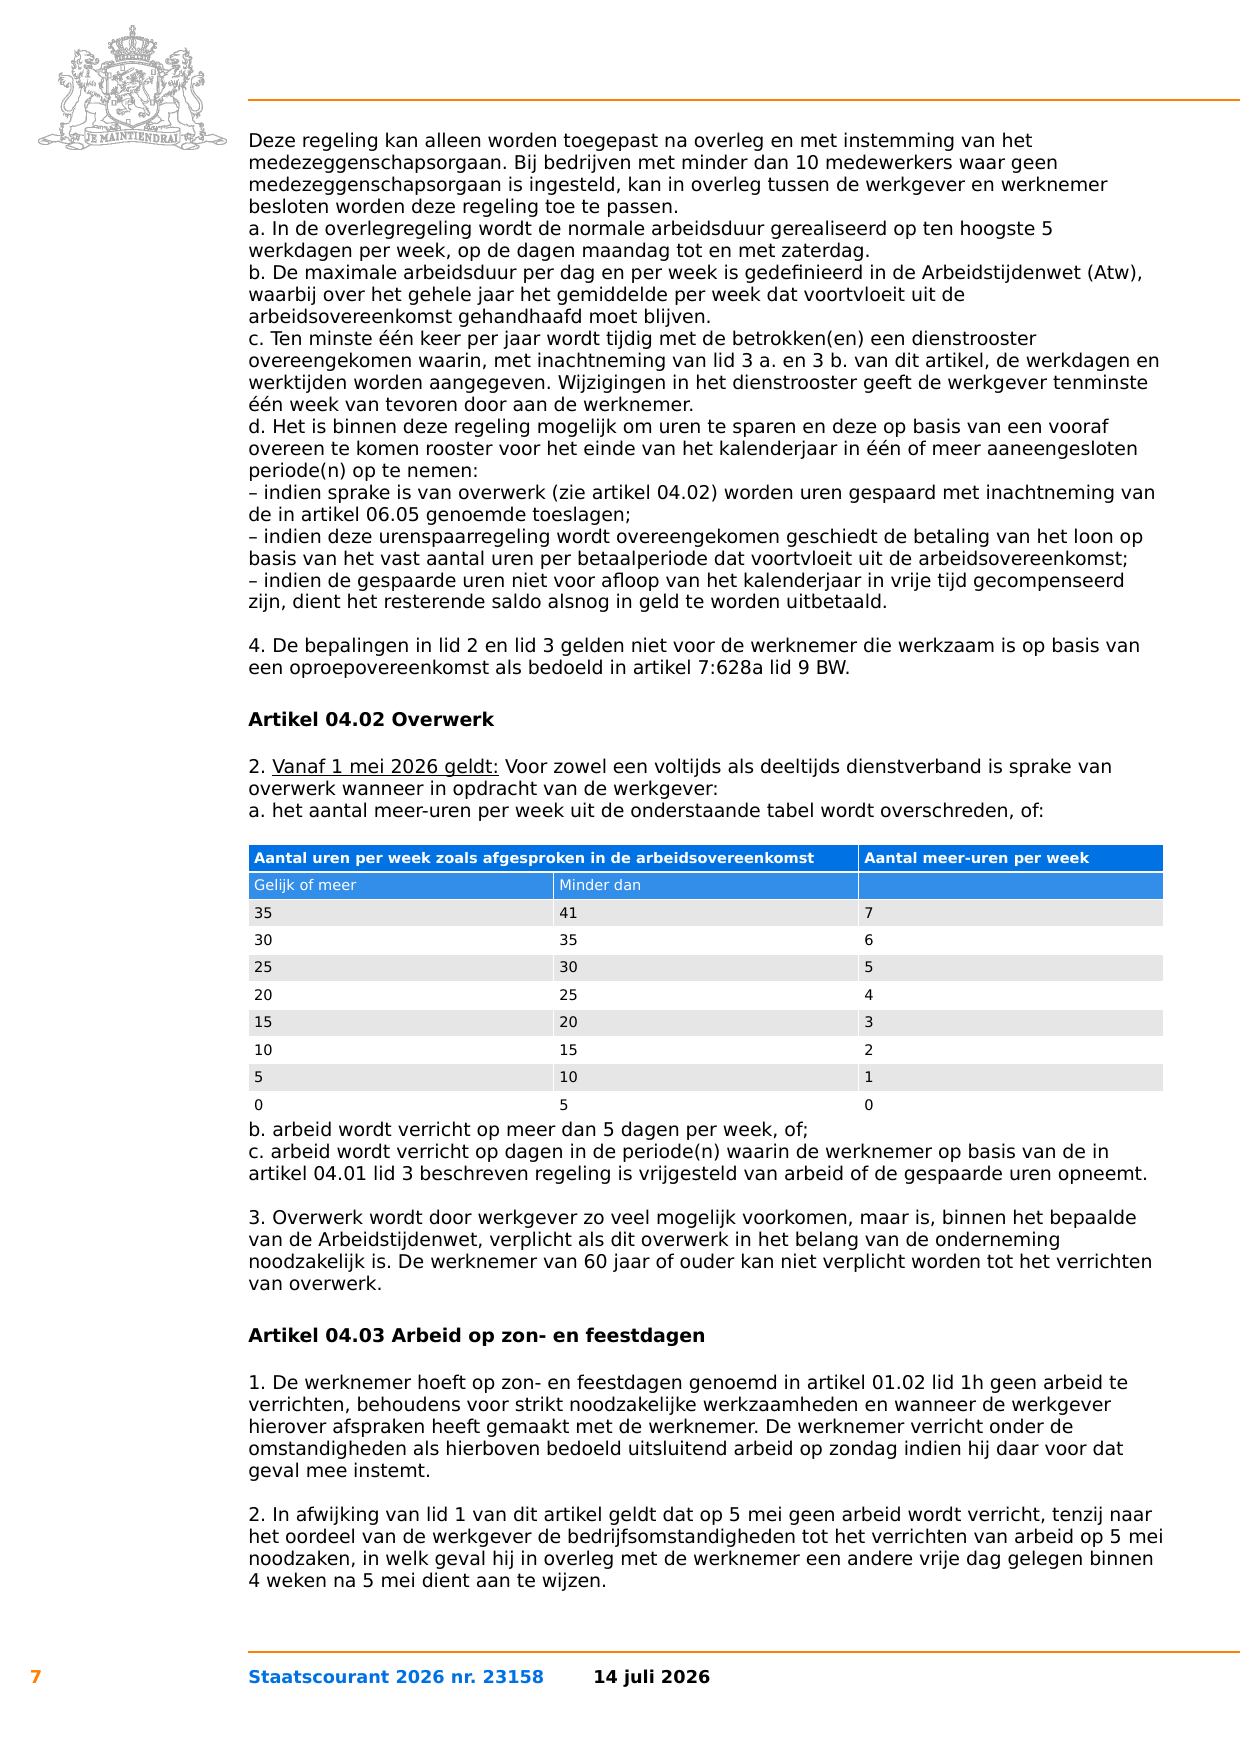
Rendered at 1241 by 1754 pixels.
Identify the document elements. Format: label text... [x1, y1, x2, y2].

table_cell 41 [554, 900, 858, 926]
text 2. In afwijking van lid 1 van dit artikel geldt dat op 5 mei geen arbeid wordt verricht, tenzij naar het oordeel van de werkgever de bedrijfsomstandigheden tot het verrichten van arbeid op 5 mei noodzaken, in welk geval hij in overleg met de werknemer een andere vrije dag gelegen binnen 4 weken na 5 mei dient aan te wijzen. [248, 1503, 1163, 1591]
table_cell 7 [859, 900, 1163, 926]
text c. arbeid wordt verricht op dagen in de periode(n) waarin de werknemer op basis van de in artikel 04.01 lid 3 beschreven regeling is vrijgesteld van arbeid of de gespaarde uren opneemt. [248, 1141, 1163, 1185]
text d. Het is binnen deze regeling mogelijk om uren te sparen en deze op basis van een vooraf overeen te komen rooster voor het einde van het kalenderjaar in één of meer aaneengesloten periode(n) op te nemen: [248, 416, 1163, 482]
table_cell 5 [859, 955, 1163, 981]
table_cell 20 [249, 982, 553, 1008]
table_cell 5 [249, 1064, 553, 1091]
text – indien de gespaarde uren niet voor afloop van het kalenderjaar in vrije tijd gecompenseerd zijn, dient het resterende saldo alsnog in geld te worden uitbetaald. [248, 569, 1163, 613]
table_cell 30 [554, 955, 858, 981]
picture [38, 25, 227, 150]
table_cell 25 [249, 955, 553, 981]
table_header Aantal uren per week zoals afgesproken in de arbeidsovereenkomst [249, 845, 858, 871]
text a. het aantal meer-uren per week uit de onderstaande tabel wordt overschreden, of: [248, 800, 1163, 822]
table_cell 10 [249, 1037, 553, 1063]
table_header Aantal meer-uren per week [859, 845, 1163, 871]
table_cell 5 [554, 1092, 858, 1118]
table_cell 15 [554, 1037, 858, 1063]
table_cell Minder dan [554, 873, 858, 899]
table_cell 6 [859, 927, 1163, 954]
table_cell 4 [859, 982, 1163, 1008]
table_cell 0 [249, 1092, 553, 1118]
table_cell 30 [249, 927, 553, 954]
table_cell 35 [249, 900, 553, 926]
table_cell 0 [859, 1092, 1163, 1118]
text – indien deze urenspaarregeling wordt overeengekomen geschiedt de betaling van het loon op basis van het vast aantal uren per betaalperiode dat voortvloeit uit de arbeidsovereenkomst; [248, 526, 1163, 569]
text a. In de overlegregeling wordt de normale arbeidsduur gerealiseerd op ten hoogste 5 werkdagen per week, op de dagen maandag tot en met zaterdag. [248, 218, 1163, 262]
table_cell 20 [554, 1010, 858, 1036]
subtitle Artikel 04.02 Overwerk [248, 709, 1163, 731]
table_cell 2 [859, 1037, 1163, 1063]
table_cell 25 [554, 982, 858, 1008]
text Deze regeling kan alleen worden toegepast na overleg en met instemming van het medezeggenschapsorgaan. Bij bedrijven met minder dan 10 medewerkers waar geen medezeggenschapsorgaan is ingesteld, kan in overleg tussen de werkgever en werknemer besloten worden deze regeling toe te passen. [248, 130, 1163, 218]
subtitle Artikel 04.03 Arbeid op zon- en feestdagen [248, 1325, 1163, 1347]
text 4. De bepalingen in lid 2 en lid 3 gelden niet voor de werknemer die werkzaam is op basis van een oproepovereenkomst als bedoeld in artikel 7:628a lid 9 BW. [248, 635, 1163, 679]
text b. arbeid wordt verricht op meer dan 5 dagen per week, of; [248, 1119, 1163, 1141]
text 2. Vanaf 1 mei 2026 geldt: Voor zowel een voltijds als deeltijds dienstverband is sprake van overwerk wanneer in opdracht van de werkgever: [248, 756, 1163, 800]
text – indien sprake is van overwerk (zie artikel 04.02) worden uren gespaard met inachtneming van de in artikel 06.05 genoemde toeslagen; [248, 482, 1163, 526]
table_cell Gelijk of meer [249, 873, 553, 899]
text b. De maximale arbeidsduur per dag en per week is gedefinieerd in de Arbeidstijdenwet (Atw), waarbij over het gehele jaar het gemiddelde per week dat voortvloeit uit de arbeidsovereenkomst gehandhaafd moet blijven. [248, 262, 1163, 328]
table_cell 3 [859, 1010, 1163, 1036]
text c. Ten minste één keer per jaar wordt tijdig met de betrokken(en) een dienstrooster overeengekomen waarin, met inachtneming van lid 3 a. en 3 b. van dit artikel, de werkdagen en werktijden worden aangegeven. Wijzigingen in het dienstrooster geeft de werkgever tenminste één week van tevoren door aan de werknemer. [248, 328, 1163, 416]
text 1. De werknemer hoeft op zon- en feestdagen genoemd in artikel 01.02 lid 1h geen arbeid te verrichten, behoudens voor strikt noodzakelijke werkzaamheden en wanneer de werkgever hierover afspraken heeft gemaakt met de werknemer. De werknemer verricht onder de omstandigheden als hierboven bedoeld uitsluitend arbeid op zondag indien hij daar voor dat geval mee instemt. [248, 1372, 1163, 1482]
table_cell [859, 873, 1163, 899]
table_cell 35 [554, 927, 858, 954]
table_cell 15 [249, 1010, 553, 1036]
text 3. Overwerk wordt door werkgever zo veel mogelijk voorkomen, maar is, binnen het bepaalde van de Arbeidstijdenwet, verplicht als dit overwerk in het belang van de onderneming noodzakelijk is. De werknemer van 60 jaar of ouder kan niet verplicht worden tot het verrichten van overwerk. [248, 1207, 1163, 1295]
table_cell 10 [554, 1064, 858, 1091]
table_cell 1 [859, 1064, 1163, 1091]
